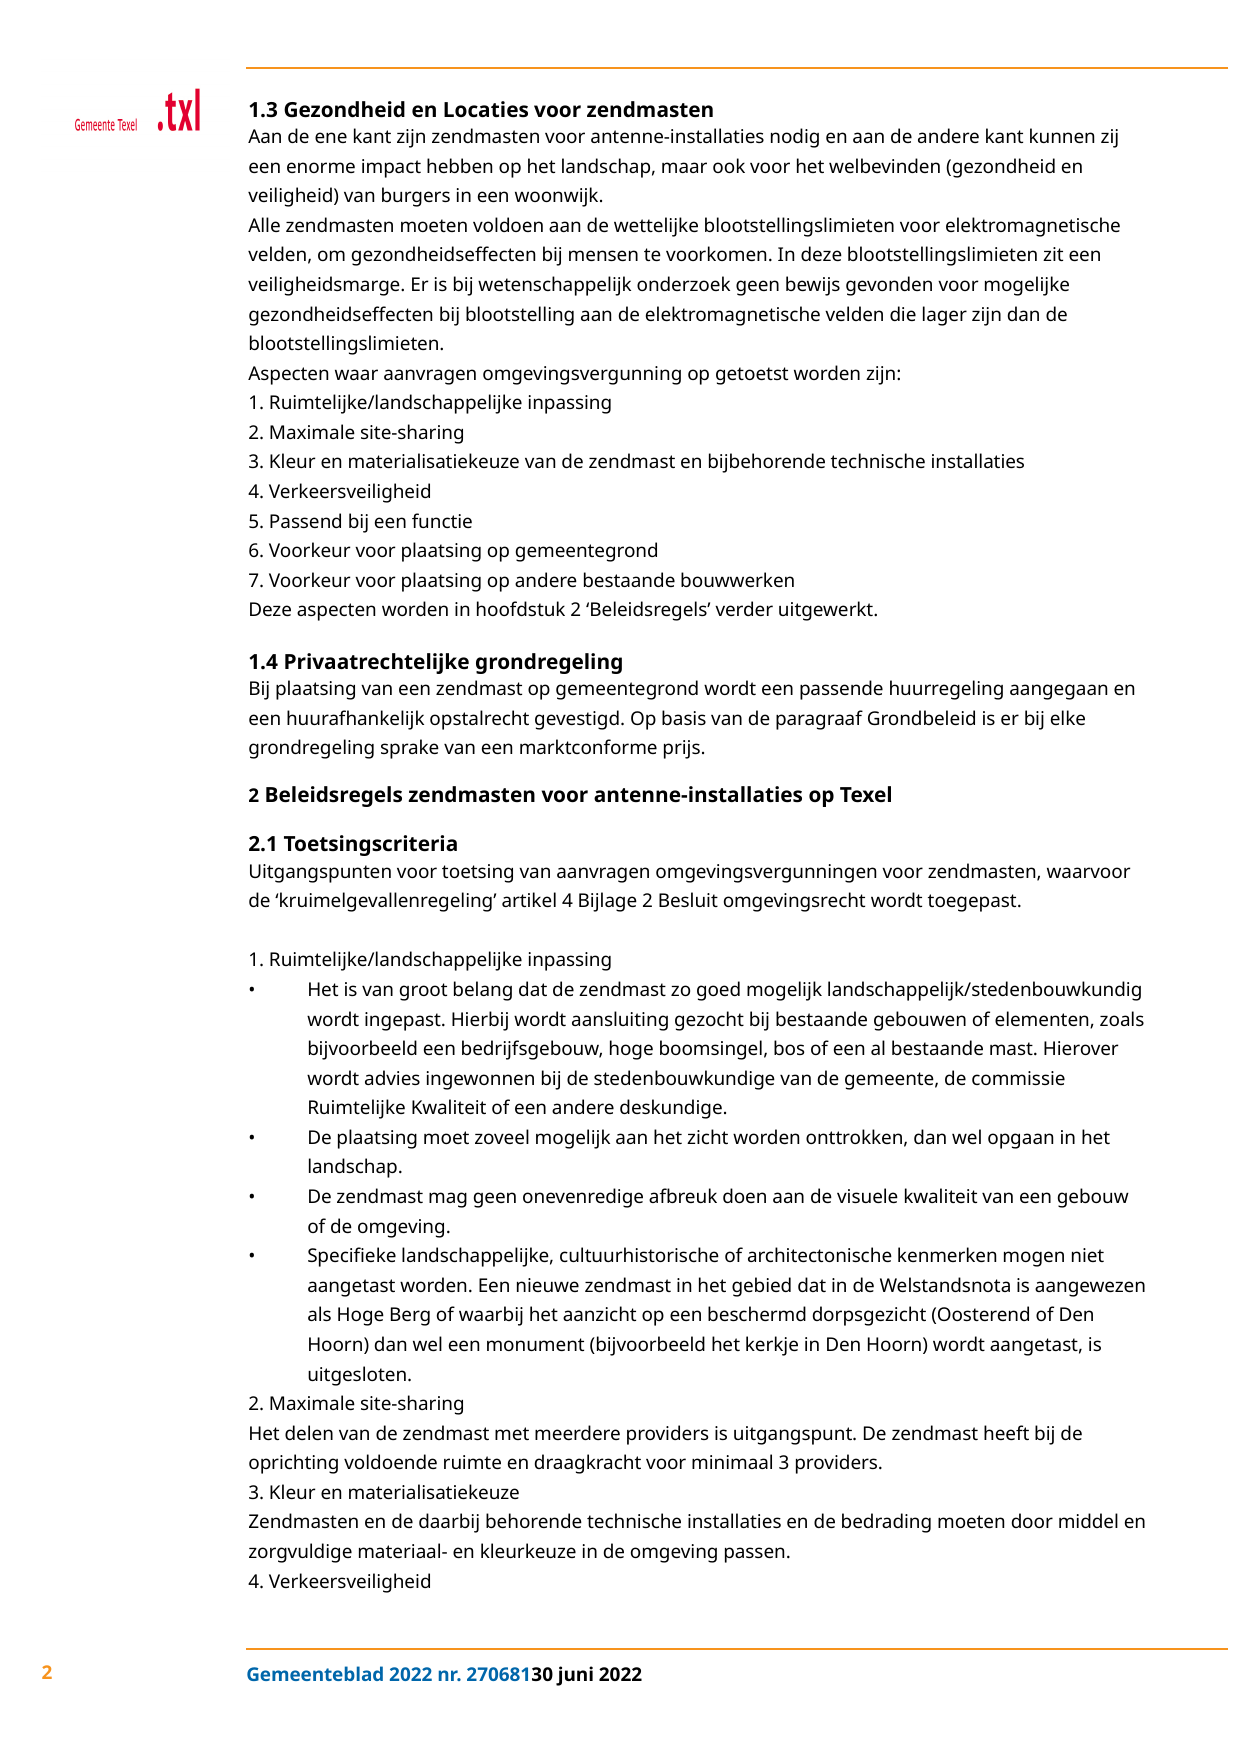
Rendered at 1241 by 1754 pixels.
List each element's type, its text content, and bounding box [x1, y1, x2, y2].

text 1.3 Gezondheid en Locaties voor zendmasten [248, 95, 1152, 123]
text 4. Verkeersveiligheid [248, 1568, 1152, 1594]
text 5. Passend bij een functie [248, 508, 1152, 533]
text 2 Beleidsregels zendmasten voor antenne-installaties op Texel [248, 780, 1152, 809]
text Bij plaatsing van een zendmast op gemeentegrond wordt een passende huurregeling aangegaan en een huurafhankelijk opstalrecht gevestigd. Op basis van de paragraaf Grondbeleid is er bij elke grondregeling sprake van een marktconforme prijs. [248, 675, 1152, 760]
list De zendmast mag geen onevenredige afbreuk doen aan de visuele kwaliteit van een gebouw of de omgeving. [248, 1183, 1152, 1239]
text Alle zendmasten moeten voldoen aan de wettelijke blootstellingslimieten voor elektromagnetische velden, om gezondheidseffecten bij mensen te voorkomen. In deze blootstellingslimieten zit een veiligheidsmarge. Er is bij wetenschappelijk onderzoek geen bewijs gevonden voor mogelijke gezondheidseffecten bij blootstelling aan de elektromagnetische velden die lager zijn dan de blootstellingslimieten. [248, 212, 1152, 356]
text 1. Ruimtelijke/landschappelijke inpassing [248, 947, 1152, 972]
text Aspecten waar aanvragen omgevingsvergunning op getoetst worden zijn: [248, 360, 1152, 386]
text 2. Maximale site-sharing [248, 1390, 1152, 1416]
text Deze aspecten worden in hoofdstuk 2 ‘Beleidsregels’ verder uitgewerkt. [248, 597, 1152, 622]
text Zendmasten en de daarbij behorende technische installaties en de bedrading moeten door middel en zorgvuldige materiaal- en kleurkeuze in de omgeving passen. [248, 1509, 1152, 1564]
text 2. Maximale site-sharing [248, 419, 1152, 445]
text 7. Voorkeur voor plaatsing op andere bestaande bouwwerken [248, 567, 1152, 593]
text 2.1 Toetsingscriteria [248, 829, 1152, 858]
list Specifieke landschappelijke, cultuurhistorische of architectonische kenmerken mogen niet aangetast worden. Een nieuwe zendmast in het gebied dat in de Welstandsnota is aangewezen als Hoge Berg of waarbij het aanzicht op een beschermd dorpsgezicht (Oosterend of Den Hoorn) dan wel een monument (bijvoorbeeld het kerkje in Den Hoorn) wordt aangetast, is uitgesloten. [248, 1242, 1152, 1387]
text 1.4 Privaatrechtelijke grondregeling [248, 647, 1152, 675]
text Het delen van de zendmast met meerdere providers is uitgangspunt. De zendmast heeft bij de oprichting voldoende ruimte en draagkracht voor minimaal 3 providers. [248, 1420, 1152, 1475]
text 1. Ruimtelijke/landschappelijke inpassing [248, 389, 1152, 415]
text 3. Kleur en materialisatiekeuze van de zendmast en bijbehorende technische installaties [248, 449, 1152, 474]
text 3. Kleur en materialisatiekeuze [248, 1479, 1152, 1505]
list Het is van groot belang dat de zendmast zo goed mogelijk landschappelijk/stedenbouwkundig wordt ingepast. Hierbij wordt aansluiting gezocht bij bestaande gebouwen of elementen, zoals bijvoorbeeld een bedrijfsgebouw, hoge boomsingel, bos of een al bestaande mast. Hierover wordt advies ingewonnen bij de stedenbouwkundige van de gemeente, de commissie Ruimtelijke Kwaliteit of een andere deskundige. [248, 976, 1152, 1120]
text Uitgangspunten voor toetsing van aanvragen omgevingsvergunningen voor zendmasten, waarvoor de ‘kruimelgevallenregeling’ artikel 4 Bijlage 2 Besluit omgevingsrecht wordt toegepast. [248, 858, 1152, 913]
text Aan de ene kant zijn zendmasten voor antenne-installaties nodig en aan de andere kant kunnen zij een enorme impact hebben op het landschap, maar ook voor het welbevinden (gezondheid en veiligheid) van burgers in een woonwijk. [248, 123, 1152, 208]
list De plaatsing moet zoveel mogelijk aan het zicht worden onttrokken, dan wel opgaan in het landschap. [248, 1124, 1152, 1179]
picture [41, 47, 231, 172]
text 6. Voorkeur voor plaatsing op gemeentegrond [248, 537, 1152, 563]
text 4. Verkeersveiligheid [248, 478, 1152, 504]
